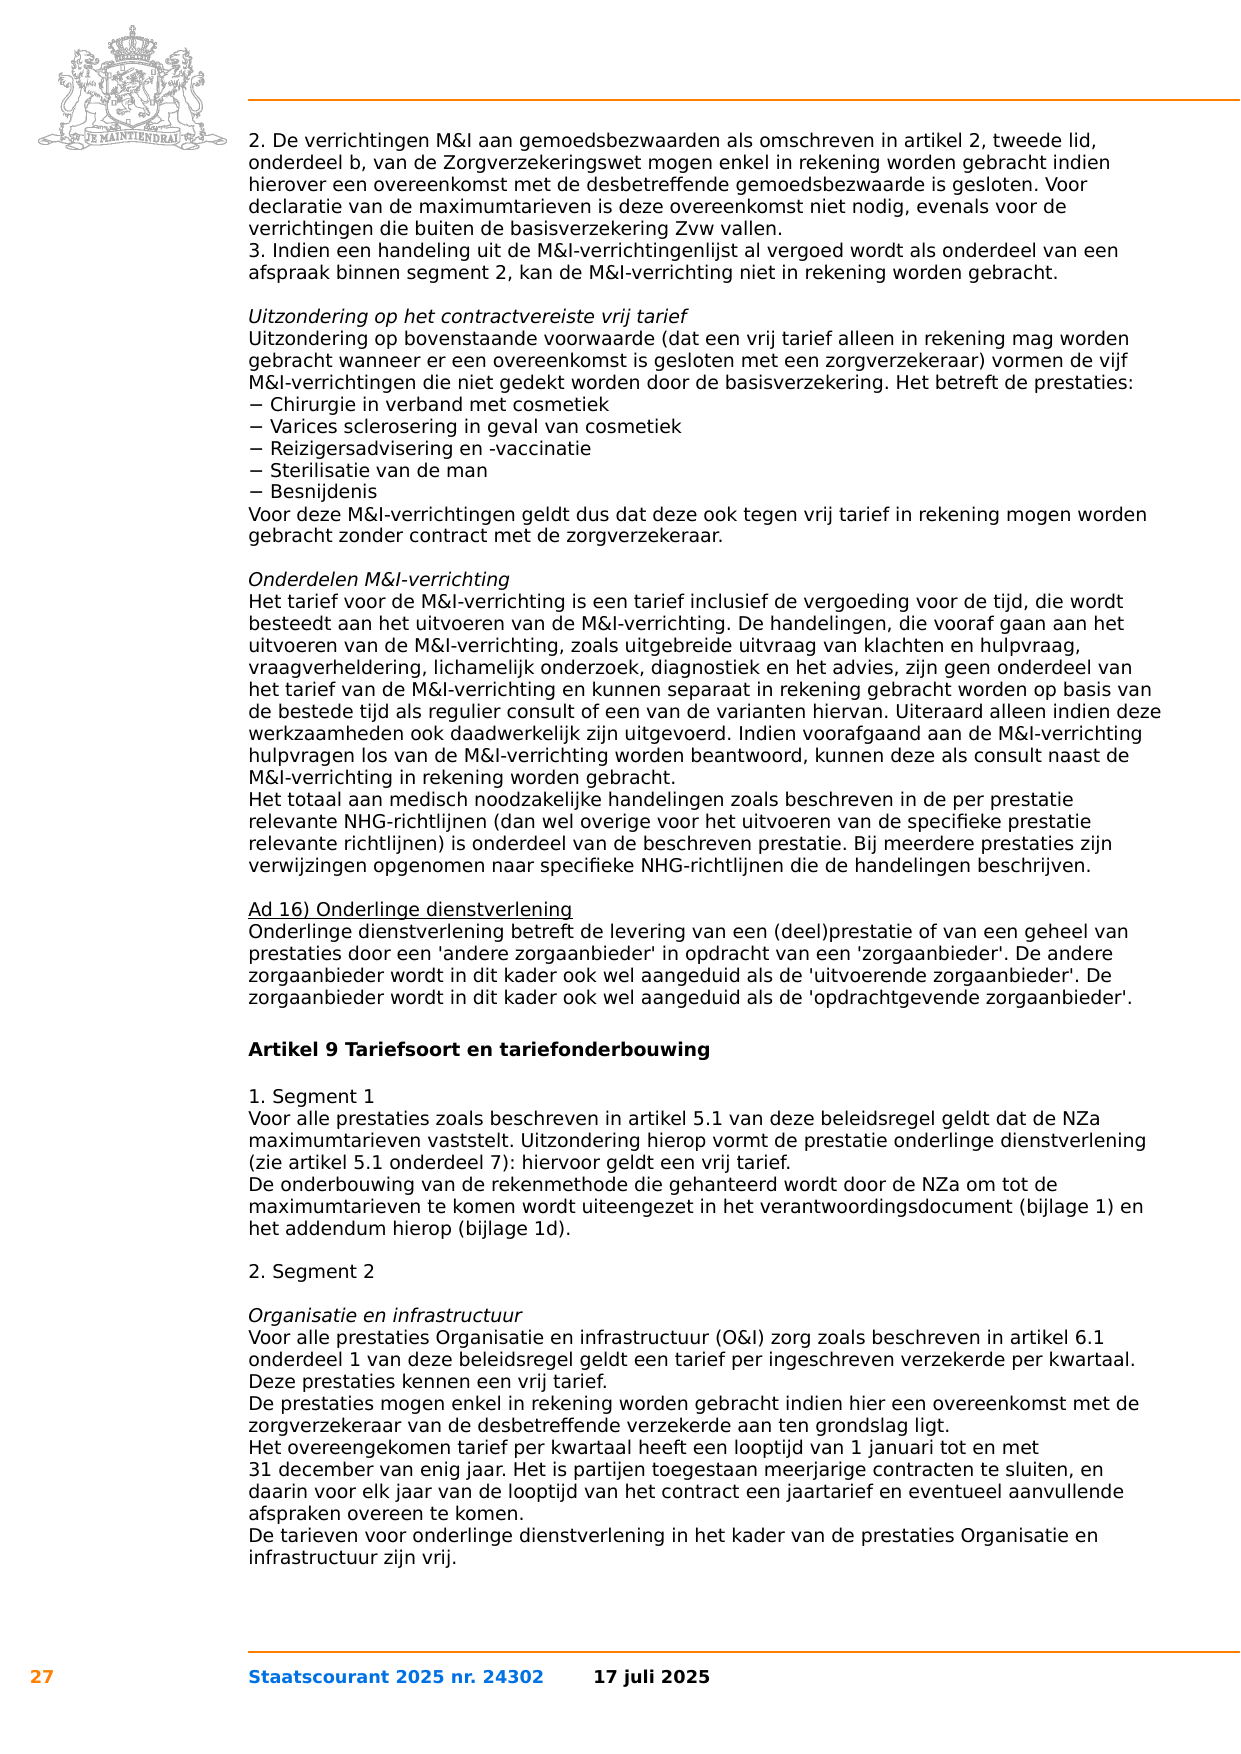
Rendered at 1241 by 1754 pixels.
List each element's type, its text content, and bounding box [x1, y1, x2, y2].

text De prestaties mogen enkel in rekening worden gebracht indien hier een overeenkomst met de zorgverzekeraar van de desbetreffende verzekerde aan ten grondslag ligt. [248, 1393, 1163, 1437]
text − Varices sclerosering in geval van cosmetiek [248, 416, 1163, 437]
text Het tarief voor de M&I-verrichting is een tarief inclusief de vergoeding voor de tijd, die wordt besteedt aan het uitvoeren van de M&I-verrichting. De handelingen, die vooraf gaan aan het uitvoeren van de M&I-verrichting, zoals uitgebreide uitvraag van klachten en hulpvraag, vraagverheldering, lichamelijk onderzoek, diagnostiek en het advies, zijn geen onderdeel van het tarief van de M&I-verrichting en kunnen separaat in rekening gebracht worden op basis van de bestede tijd als regulier consult of een van de varianten hiervan. Uiteraard alleen indien deze werkzaamheden ook daadwerkelijk zijn uitgevoerd. Indien voorafgaand aan de M&I-verrichting hulpvragen los van de M&I-verrichting worden beantwoord, kunnen deze als consult naast de M&I-verrichting in rekening worden gebracht. [248, 591, 1163, 789]
text − Sterilisatie van de man [248, 459, 1163, 481]
picture [38, 25, 227, 150]
text − Reizigersadvisering en -vaccinatie [248, 437, 1163, 459]
text Voor alle prestaties zoals beschreven in artikel 5.1 van deze beleidsregel geldt dat de NZa maximumtarieven vaststelt. Uitzondering hierop vormt de prestatie onderlinge dienstverlening (zie artikel 5.1 onderdeel 7): hiervoor geldt een vrij tarief. [248, 1108, 1163, 1174]
text − Besnijdenis [248, 481, 1163, 503]
subtitle Ad 16) Onderlinge dienstverlening [248, 899, 1163, 921]
subtitle 2. Segment 2 [248, 1261, 1163, 1283]
text 3. Indien een handeling uit de M&I-verrichtingenlijst al vergoed wordt als onderdeel van een afspraak binnen segment 2, kan de M&I-verrichting niet in rekening worden gebracht. [248, 240, 1163, 284]
subtitle Artikel 9 Tariefsoort en tariefonderbouwing [248, 1039, 1163, 1061]
text Voor deze M&I-verrichtingen geldt dus dat deze ook tegen vrij tarief in rekening mogen worden gebracht zonder contract met de zorgverzekeraar. [248, 503, 1163, 547]
text Het overeengekomen tarief per kwartaal heeft een looptijd van 1 januari tot en met 31 december van enig jaar. Het is partijen toegestaan meerjarige contracten te sluiten, en daarin voor elk jaar van de looptijd van het contract een jaartarief en eventueel aanvullende afspraken overeen te komen. [248, 1437, 1163, 1525]
subtitle Onderdelen M&I-verrichting [248, 569, 1163, 591]
subtitle Organisatie en infrastructuur [248, 1305, 1163, 1327]
text − Chirurgie in verband met cosmetiek [248, 393, 1163, 416]
text Het totaal aan medisch noodzakelijke handelingen zoals beschreven in de per prestatie relevante NHG-richtlijnen (dan wel overige voor het uitvoeren van de specifieke prestatie relevante richtlijnen) is onderdeel van de beschreven prestatie. Bij meerdere prestaties zijn verwijzingen opgenomen naar specifieke NHG-richtlijnen die de handelingen beschrijven. [248, 789, 1163, 877]
text 2. De verrichtingen M&I aan gemoedsbezwaarden als omschreven in artikel 2, tweede lid, onderdeel b, van de Zorgverzekeringswet mogen enkel in rekening worden gebracht indien hierover een overeenkomst met de desbetreffende gemoedsbezwaarde is gesloten. Voor declaratie van de maximumtarieven is deze overeenkomst niet nodig, evenals voor de verrichtingen die buiten de basisverzekering Zvw vallen. [248, 130, 1163, 240]
text De onderbouwing van de rekenmethode die gehanteerd wordt door de NZa om tot de maximumtarieven te komen wordt uiteengezet in het verantwoordingsdocument (bijlage 1) en het addendum hierop (bijlage 1d). [248, 1174, 1163, 1239]
text De tarieven voor onderlinge dienstverlening in het kader van de prestaties Organisatie en infrastructuur zijn vrij. [248, 1525, 1163, 1569]
text Voor alle prestaties Organisatie en infrastructuur (O&I) zorg zoals beschreven in artikel 6.1 onderdeel 1 van deze beleidsregel geldt een tarief per ingeschreven verzekerde per kwartaal. Deze prestaties kennen een vrij tarief. [248, 1327, 1163, 1393]
text Uitzondering op bovenstaande voorwaarde (dat een vrij tarief alleen in rekening mag worden gebracht wanneer er een overeenkomst is gesloten met een zorgverzekeraar) vormen de vijf M&I-verrichtingen die niet gedekt worden door de basisverzekering. Het betreft de prestaties: [248, 328, 1163, 393]
text Onderlinge dienstverlening betreft de levering van een (deel)prestatie of van een geheel van prestaties door een 'andere zorgaanbieder' in opdracht van een 'zorgaanbieder'. De andere zorgaanbieder wordt in dit kader ook wel aangeduid als de 'uitvoerende zorgaanbieder'. De zorgaanbieder wordt in dit kader ook wel aangeduid als de 'opdrachtgevende zorgaanbieder'. [248, 921, 1163, 1009]
subtitle 1. Segment 1 [248, 1086, 1163, 1108]
subtitle Uitzondering op het contractvereiste vrij tarief [248, 306, 1163, 328]
